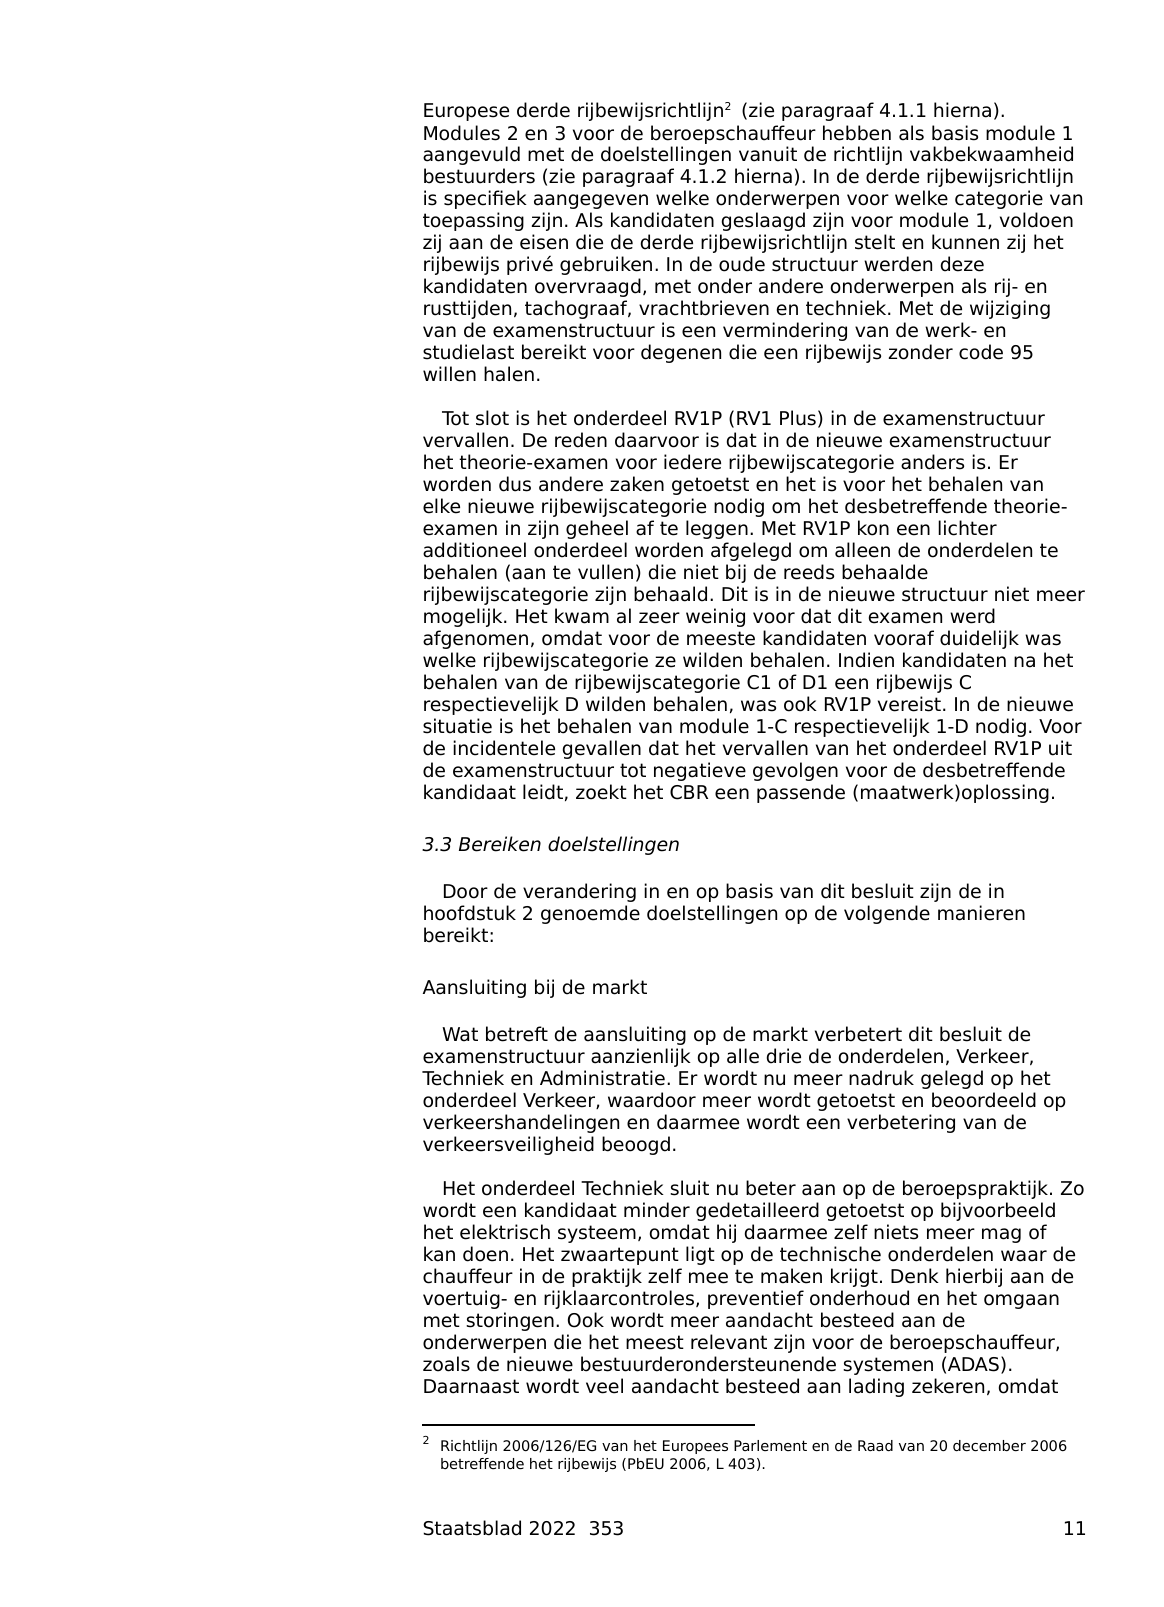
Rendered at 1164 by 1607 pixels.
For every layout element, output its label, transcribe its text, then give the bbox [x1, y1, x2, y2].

subtitle Aansluiting bij de markt [422, 977, 1087, 999]
text Wat betreft de aansluiting op de markt verbetert dit besluit de examenstructuur aanzienlijk op alle drie de onderdelen, Verkeer, Techniek en Administratie. Er wordt nu meer nadruk gelegd op het onderdeel Verkeer, waardoor meer wordt getoetst en beoordeeld op verkeershandelingen en daarmee wordt een verbetering van de verkeersveiligheid beoogd. [422, 1024, 1087, 1156]
text Tot slot is het onderdeel RV1P (RV1 Plus) in de examenstructuur vervallen. De reden daarvoor is dat in de nieuwe examenstructuur het theorie-examen voor iedere rijbewijscategorie anders is. Er worden dus andere zaken getoetst en het is voor het behalen van elke nieuwe rijbewijscategorie nodig om het desbetreffende theorie-examen in zijn geheel af te leggen. Met RV1P kon een lichter additioneel onderdeel worden afgelegd om alleen de onderdelen te behalen (aan te vullen) die niet bij de reeds behaalde rijbewijscategorie zijn behaald. Dit is in de nieuwe structuur niet meer mogelijk. Het kwam al zeer weinig voor dat dit examen werd afgenomen, omdat voor de meeste kandidaten vooraf duidelijk was welke rijbewijscategorie ze wilden behalen. Indien kandidaten na het behalen van de rijbewijscategorie C1 of D1 een rijbewijs C respectievelijk D wilden behalen, was ook RV1P vereist. In de nieuwe situatie is het behalen van module 1-C respectievelijk 1-D nodig. Voor de incidentele gevallen dat het vervallen van het onderdeel RV1P uit de examenstructuur tot negatieve gevolgen voor de desbetreffende kandidaat leidt, zoekt het CBR een passende (maatwerk)oplossing. [422, 408, 1087, 804]
text Europese derde rijbewijsrichtlijn (zie paragraaf 4.1.1 hierna). Modules 2 en 3 voor de beroepschauffeur hebben als basis module 1 aangevuld met de doelstellingen vanuit de richtlijn vakbekwaamheid bestuurders (zie paragraaf 4.1.2 hierna). In de derde rijbewijsrichtlijn is specifiek aangegeven welke onderwerpen voor welke categorie van toepassing zijn. Als kandidaten geslaagd zijn voor module 1, voldoen zij aan de eisen die de derde rijbewijsrichtlijn stelt en kunnen zij het rijbewijs privé gebruiken. In de oude structuur werden deze kandidaten overvraagd, met onder andere onderwerpen als rij- en rusttijden, tachograaf, vrachtbrieven en techniek. Met de wijziging van de examenstructuur is een vermindering van de werk- en studielast bereikt voor degenen die een rijbewijs zonder code 95 willen halen. [422, 100, 1087, 386]
text Het onderdeel Techniek sluit nu beter aan op de beroepspraktijk. Zo wordt een kandidaat minder gedetailleerd getoetst op bijvoorbeeld het elektrisch systeem, omdat hij daarmee zelf niets meer mag of kan doen. Het zwaartepunt ligt op de technische onderdelen waar de chauffeur in de praktijk zelf mee te maken krijgt. Denk hierbij aan de voertuig- en rijklaarcontroles, preventief onderhoud en het omgaan met storingen. Ook wordt meer aandacht besteed aan de onderwerpen die het meest relevant zijn voor de beroepschauffeur, zoals de nieuwe bestuurderondersteunende systemen (ADAS). Daarnaast wordt veel aandacht besteed aan lading zekeren, omdat [422, 1178, 1087, 1398]
subtitle 3.3 Bereiken doelstellingen [422, 834, 1087, 856]
text Door de verandering in en op basis van dit besluit zijn de in hoofdstuk 2 genoemde doelstellingen op de volgende manieren bereikt: [422, 881, 1087, 947]
text Richtlijn 2006/126/EG van het Europees Parlement en de Raad van 20 december 2006 betreffende het rijbewijs (PbEU 2006, L 403). [422, 1434, 1087, 1473]
